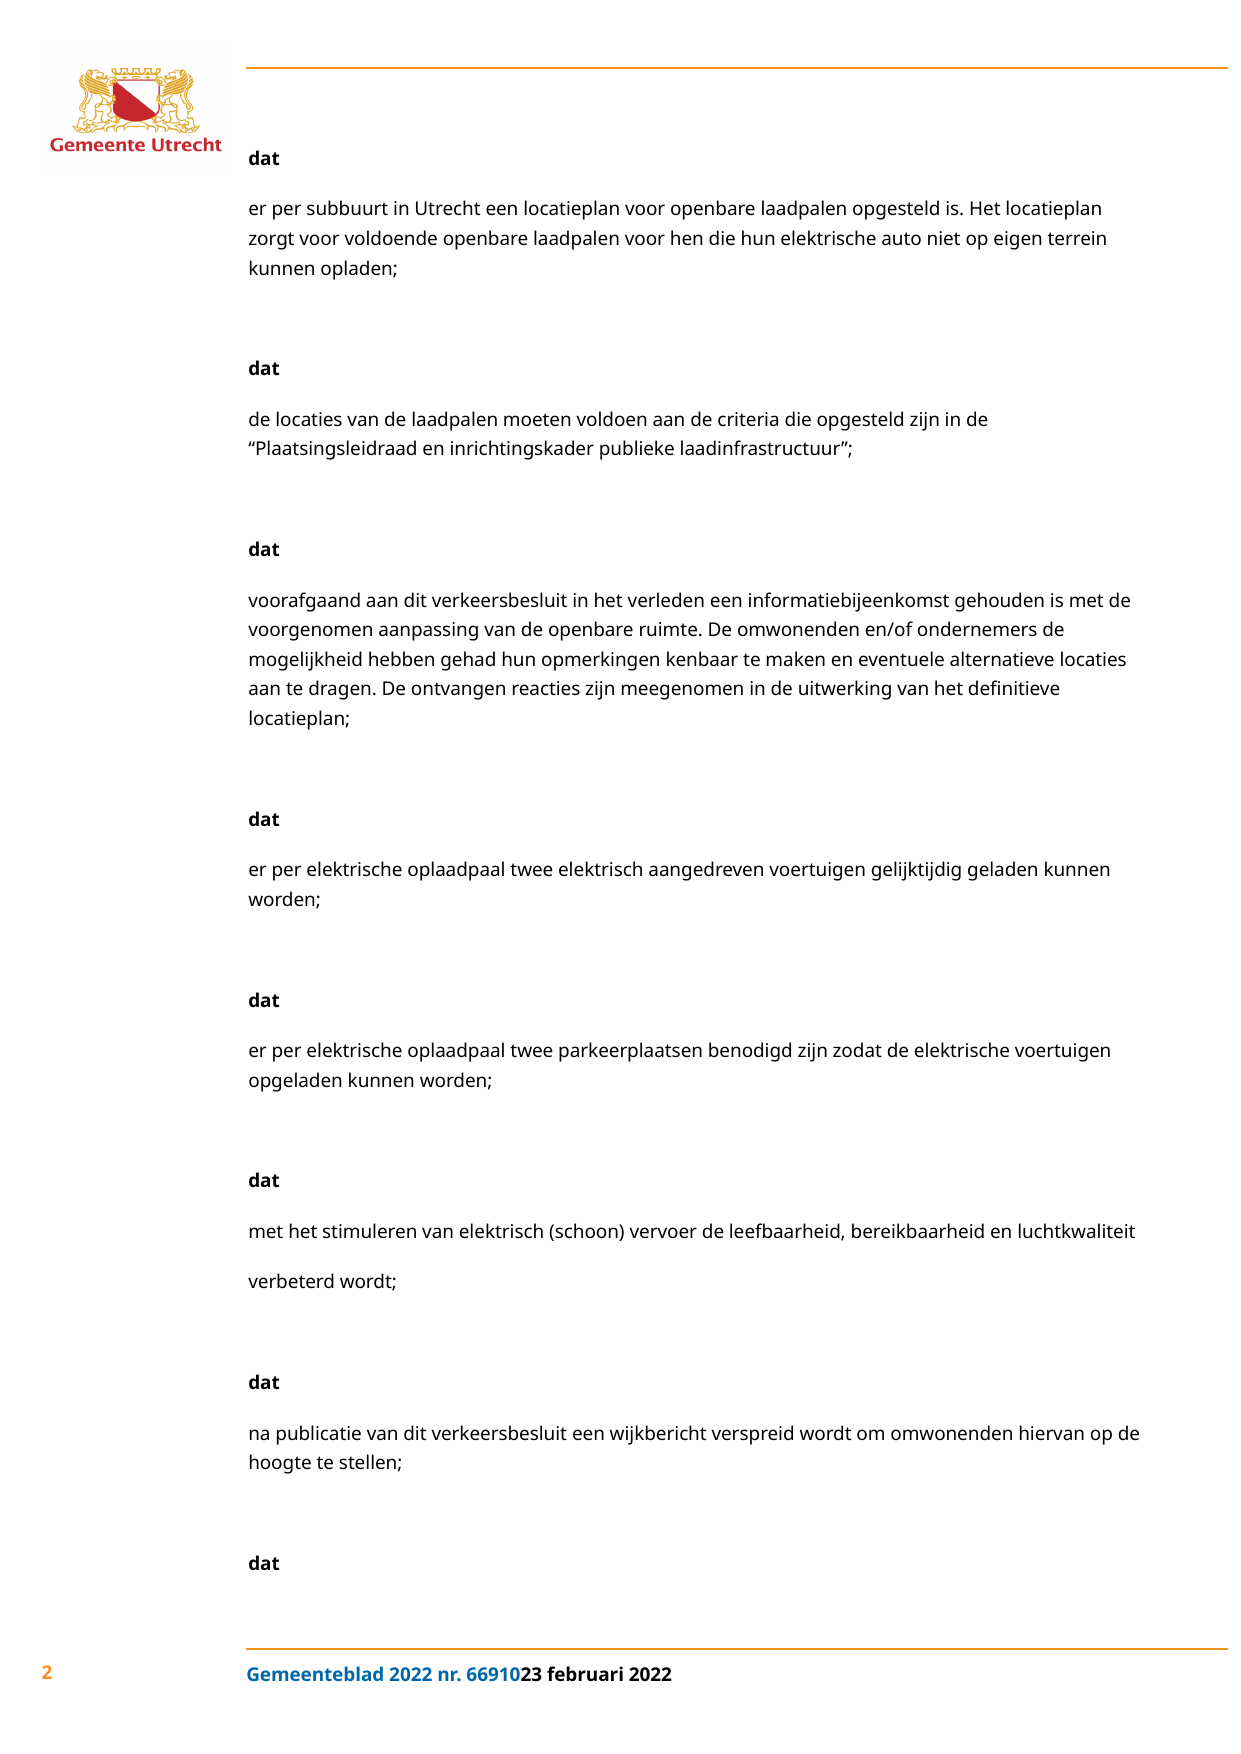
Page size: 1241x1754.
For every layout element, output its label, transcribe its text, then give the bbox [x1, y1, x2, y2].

picture [41, 47, 231, 172]
text er per subbuurt in Utrecht een locatieplan voor openbare laadpalen opgesteld is. Het locatieplan zorgt voor voldoende openbare laadpalen voor hen die hun elektrische auto niet op eigen terrein kunnen opladen; [248, 196, 1152, 281]
text met het stimuleren van elektrisch (schoon) vervoer de leefbaarheid, bereikbaarheid en luchtkwaliteit [248, 1218, 1152, 1244]
text dat [248, 1550, 1152, 1576]
text dat [248, 1168, 1152, 1193]
text de locaties van de laadpalen moeten voldoen aan de criteria die opgesteld zijn in de “Plaatsingsleidraad en inrichtingskader publieke laadinfrastructuur”; [248, 406, 1152, 461]
text dat [248, 145, 1152, 171]
text er per elektrische oplaadpaal twee parkeerplaatsen benodigd zijn zodat de elektrische voertuigen opgeladen kunnen worden; [248, 1037, 1152, 1093]
text dat [248, 356, 1152, 381]
text dat [248, 536, 1152, 562]
text dat [248, 987, 1152, 1013]
text verbeterd wordt; [248, 1268, 1152, 1294]
text er per elektrische oplaadpaal twee elektrisch aangedreven voertuigen gelijktijdig geladen kunnen worden; [248, 856, 1152, 912]
text dat [248, 806, 1152, 832]
text na publicatie van dit verkeersbesluit een wijkbericht verspreid wordt om omwonenden hiervan op de hoogte te stellen; [248, 1420, 1152, 1475]
text voorafgaand aan dit verkeersbesluit in het verleden een informatiebijeenkomst gehouden is met de voorgenomen aanpassing van de openbare ruimte. De omwonenden en/of ondernemers de mogelijkheid hebben gehad hun opmerkingen kenbaar te maken en eventuele alternatieve locaties aan te dragen. De ontvangen reacties zijn meegenomen in de uitwerking van het definitieve locatieplan; [248, 587, 1152, 731]
text dat [248, 1369, 1152, 1395]
